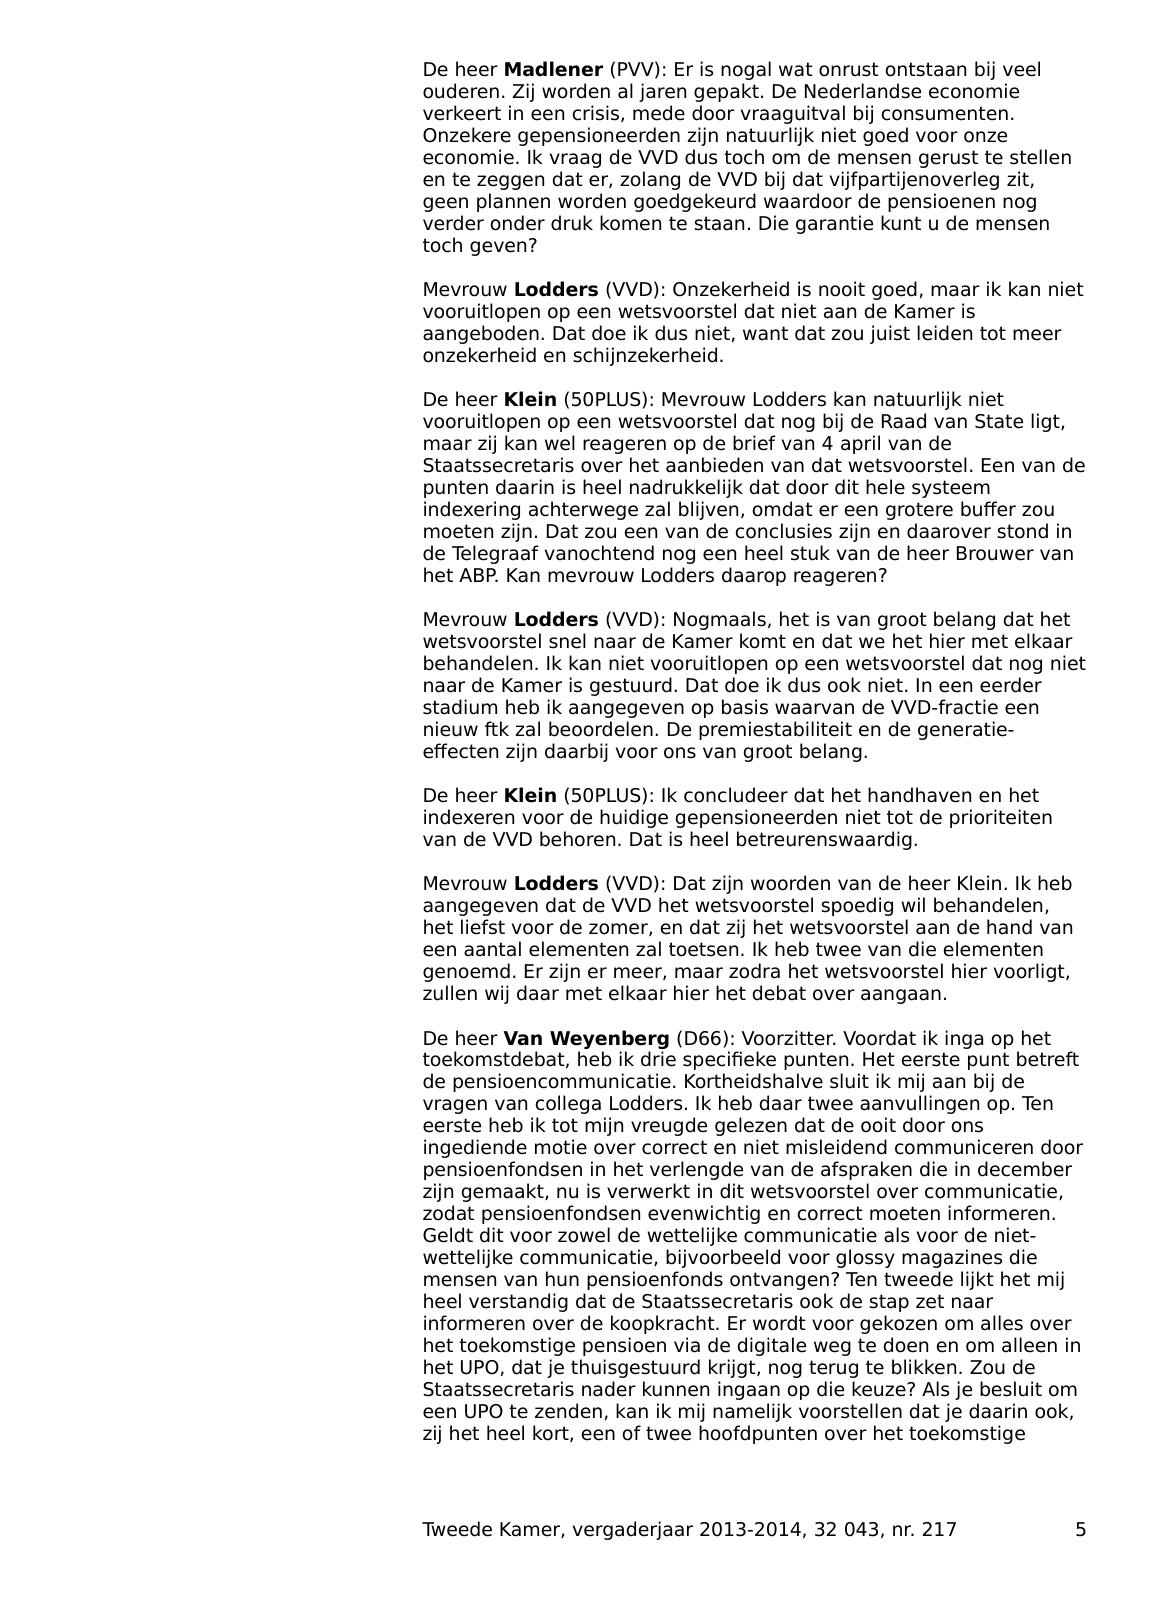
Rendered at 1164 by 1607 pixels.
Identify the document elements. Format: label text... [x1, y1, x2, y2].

text Mevrouw Lodders (VVD): Nogmaals, het is van groot belang dat het wetsvoorstel snel naar de Kamer komt en dat we het hier met elkaar behandelen. Ik kan niet vooruitlopen op een wetsvoorstel dat nog niet naar de Kamer is gestuurd. Dat doe ik dus ook niet. In een eerder stadium heb ik aangegeven op basis waarvan de VVD-fractie een nieuw ftk zal beoordelen. De premiestabiliteit en de generatie-effecten zijn daarbij voor ons van groot belang. [422, 609, 1087, 763]
text De heer Madlener (PVV): Er is nogal wat onrust ontstaan bij veel ouderen. Zij worden al jaren gepakt. De Nederlandse economie verkeert in een crisis, mede door vraaguitval bij consumenten. Onzekere gepensioneerden zijn natuurlijk niet goed voor onze economie. Ik vraag de VVD dus toch om de mensen gerust te stellen en te zeggen dat er, zolang de VVD bij dat vijfpartijenoverleg zit, geen plannen worden goedgekeurd waardoor de pensioenen nog verder onder druk komen te staan. Die garantie kunt u de mensen toch geven? [422, 59, 1087, 257]
text De heer Klein (50PLUS): Mevrouw Lodders kan natuurlijk niet vooruitlopen op een wetsvoorstel dat nog bij de Raad van State ligt, maar zij kan wel reageren op de brief van 4 april van de Staatssecretaris over het aanbieden van dat wetsvoorstel. Een van de punten daarin is heel nadrukkelijk dat door dit hele systeem indexering achterwege zal blijven, omdat er een grotere buffer zou moeten zijn. Dat zou een van de conclusies zijn en daarover stond in de Telegraaf vanochtend nog een heel stuk van de heer Brouwer van het ABP. Kan mevrouw Lodders daarop reageren? [422, 389, 1087, 587]
text Mevrouw Lodders (VVD): Dat zijn woorden van de heer Klein. Ik heb aangegeven dat de VVD het wetsvoorstel spoedig wil behandelen, het liefst voor de zomer, en dat zij het wetsvoorstel aan de hand van een aantal elementen zal toetsen. Ik heb twee van die elementen genoemd. Er zijn er meer, maar zodra het wetsvoorstel hier voorligt, zullen wij daar met elkaar hier het debat over aangaan. [422, 873, 1087, 1005]
text De heer Klein (50PLUS): Ik concludeer dat het handhaven en het indexeren voor de huidige gepensioneerden niet tot de prioriteiten van de VVD behoren. Dat is heel betreurenswaardig. [422, 785, 1087, 851]
text Mevrouw Lodders (VVD): Onzekerheid is nooit goed, maar ik kan niet vooruitlopen op een wetsvoorstel dat niet aan de Kamer is aangeboden. Dat doe ik dus niet, want dat zou juist leiden tot meer onzekerheid en schijnzekerheid. [422, 279, 1087, 367]
text De heer Van Weyenberg (D66): Voorzitter. Voordat ik inga op het toekomstdebat, heb ik drie specifieke punten. Het eerste punt betreft de pensioencommunicatie. Kortheidshalve sluit ik mij aan bij de vragen van collega Lodders. Ik heb daar twee aanvullingen op. Ten eerste heb ik tot mijn vreugde gelezen dat de ooit door ons ingediende motie over correct en niet misleidend communiceren door pensioenfondsen in het verlengde van de afspraken die in december zijn gemaakt, nu is verwerkt in dit wetsvoorstel over communicatie, zodat pensioenfondsen evenwichtig en correct moeten informeren. Geldt dit voor zowel de wettelijke communicatie als voor de niet-wettelijke communicatie, bijvoorbeeld voor glossy magazines die mensen van hun pensioenfonds ontvangen? Ten tweede lijkt het mij heel verstandig dat de Staatssecretaris ook de stap zet naar informeren over de koopkracht. Er wordt voor gekozen om alles over het toekomstige pensioen via de digitale weg te doen en om alleen in het UPO, dat je thuisgestuurd krijgt, nog terug te blikken. Zou de Staatssecretaris nader kunnen ingaan op die keuze? Als je besluit om een UPO te zenden, kan ik mij namelijk voorstellen dat je daarin ook, zij het heel kort, een of twee hoofdpunten over het toekomstige [422, 1027, 1087, 1445]
